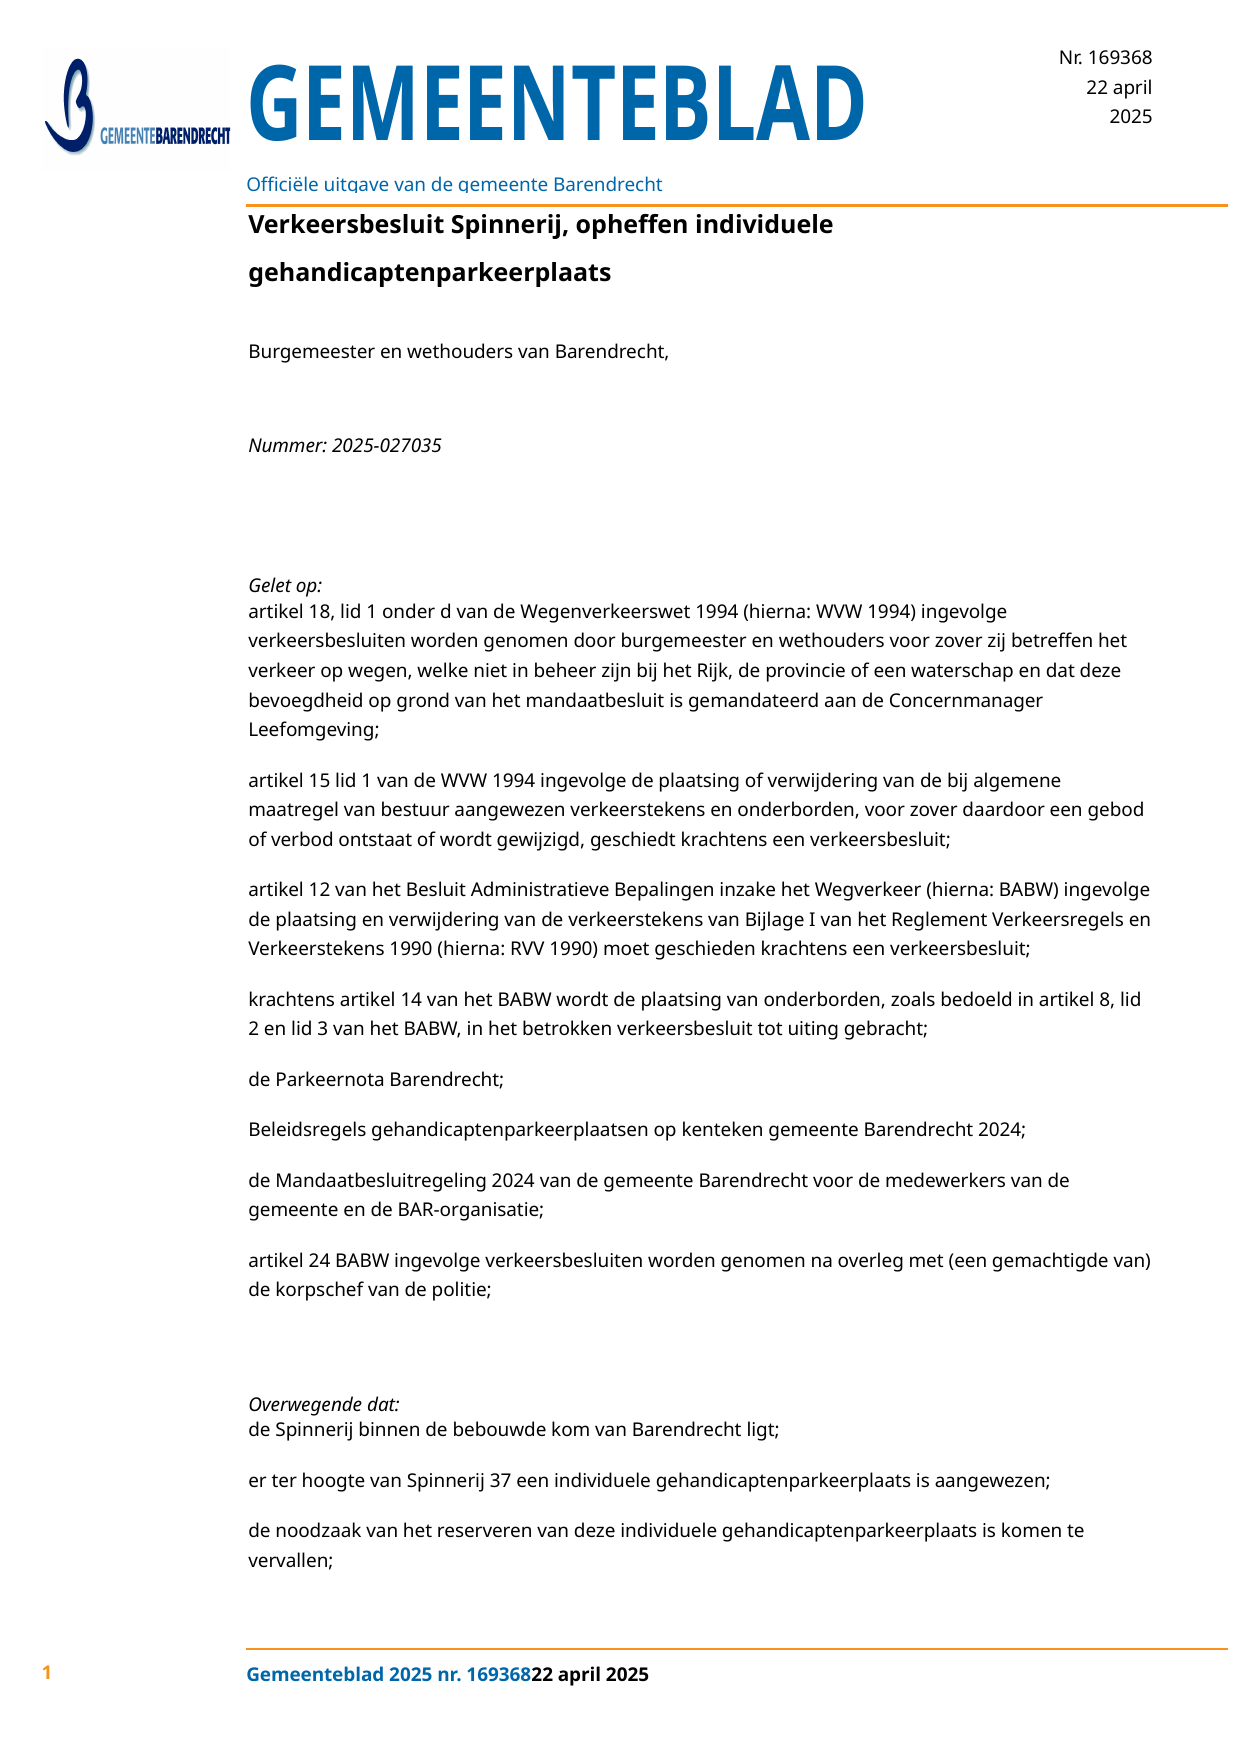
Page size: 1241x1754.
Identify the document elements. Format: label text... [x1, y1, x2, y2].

text Gelet op: [248, 572, 1152, 598]
text er ter hoogte van Spinnerij 37 een individuele gehandicaptenparkeerplaats is aangewezen; [248, 1467, 1152, 1493]
text artikel 12 van het Besluit Administratieve Bepalingen inzake het Wegverkeer (hierna: BABW) ingevolge de plaatsing en verwijdering van de verkeerstekens van Bijlage I van het Reglement Verkeersregels en Verkeerstekens 1990 (hierna: RVV 1990) moet geschieden krachtens een verkeersbesluit; [248, 876, 1152, 961]
text Verkeersbesluit Spinnerij, opheffen individuele gehandicaptenparkeerplaats [248, 207, 1152, 288]
text de noodzaak van het reserveren van deze individuele gehandicaptenparkeerplaats is komen te vervallen; [248, 1517, 1152, 1573]
text de Mandaatbesluitregeling 2024 van de gemeente Barendrecht voor de medewerkers van de gemeente en de BAR-organisatie; [248, 1167, 1152, 1222]
text artikel 24 BABW ingevolge verkeersbesluiten worden genomen na overleg met (een gemachtigde van) de korpschef van de politie; [248, 1247, 1152, 1302]
text de Parkeernota Barendrecht; [248, 1066, 1152, 1092]
text de Spinnerij binnen de bebouwde kom van Barendrecht ligt; [248, 1416, 1152, 1442]
text artikel 18, lid 1 onder d van de Wegenverkeerswet 1994 (hierna: WVW 1994) ingevolge verkeersbesluiten worden genomen door burgemeester en wethouders voor zover zij betreffen het verkeer op wegen, welke niet in beheer zijn bij het Rijk, de provincie of een waterschap en dat deze bevoegdheid op grond van het mandaatbesluit is gemandateerd aan de Concernmanager Leefomgeving; [248, 598, 1152, 742]
picture [41, 47, 231, 172]
text Nummer: 2025-027035 [248, 432, 1152, 458]
text Burgemeester en wethouders van Barendrecht, [248, 339, 1152, 364]
text Beleidsregels gehandicaptenparkeerplaatsen op kenteken gemeente Barendrecht 2024; [248, 1116, 1152, 1142]
text Overwegende dat: [248, 1391, 1152, 1416]
text krachtens artikel 14 van het BABW wordt de plaatsing van onderborden, zoals bedoeld in artikel 8, lid 2 en lid 3 van het BABW, in het betrokken verkeersbesluit tot uiting gebracht; [248, 986, 1152, 1041]
text artikel 15 lid 1 van de WVW 1994 ingevolge de plaatsing of verwijdering van de bij algemene maatregel van bestuur aangewezen verkeerstekens en onderborden, voor zover daardoor een gebod of verbod ontstaat of wordt gewijzigd, geschiedt krachtens een verkeersbesluit; [248, 767, 1152, 852]
